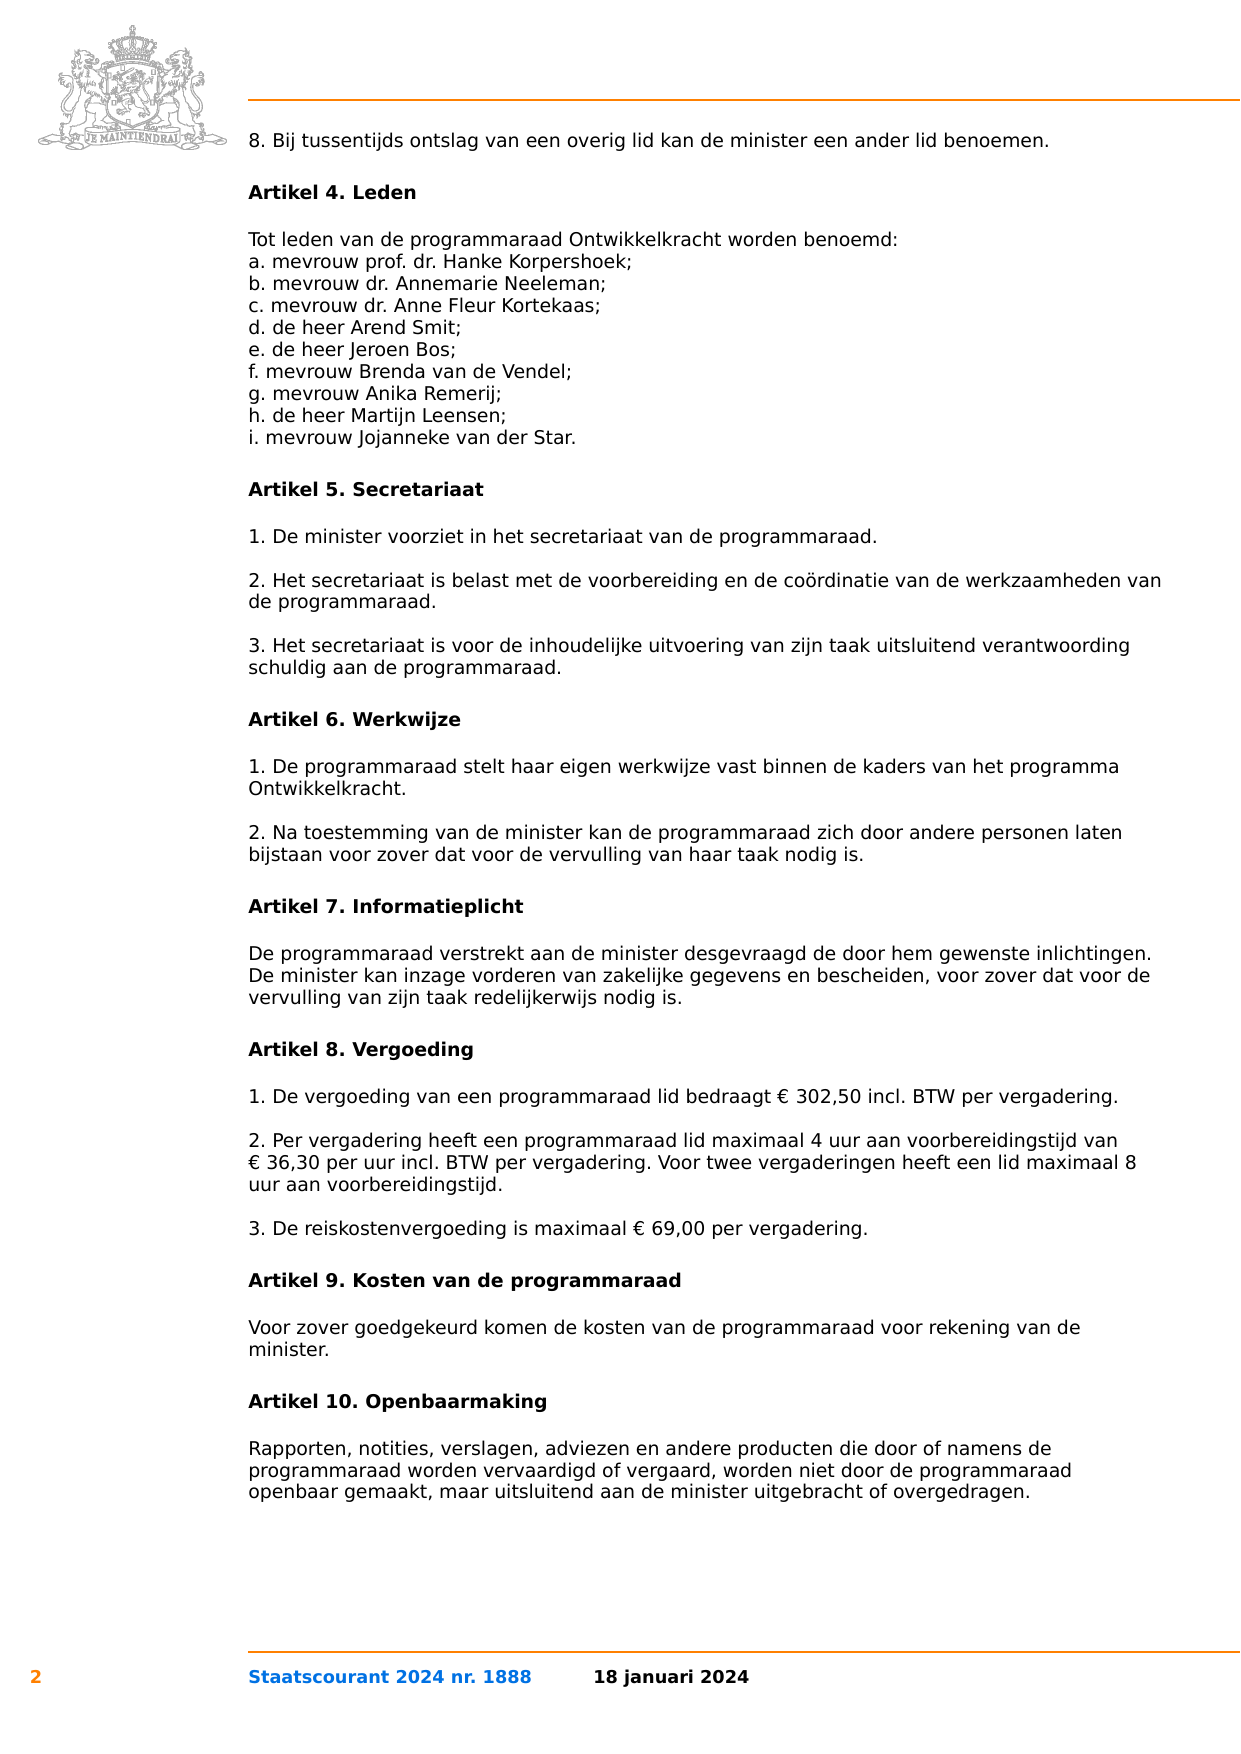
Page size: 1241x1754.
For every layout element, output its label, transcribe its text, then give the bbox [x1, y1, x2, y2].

text 3. Het secretariaat is voor de inhoudelijke uitvoering van zijn taak uitsluitend verantwoording schuldig aan de programmaraad. [248, 635, 1163, 679]
text 2. Na toestemming van de minister kan de programmaraad zich door andere personen laten bijstaan voor zover dat voor de vervulling van haar taak nodig is. [248, 822, 1163, 866]
text g. mevrouw Anika Remerij; [248, 383, 1163, 405]
text 1. De vergoeding van een programmaraad lid bedraagt € 302,50 incl. BTW per vergadering. [248, 1086, 1163, 1108]
text De programmaraad verstrekt aan de minister desgevraagd de door hem gewenste inlichtingen. De minister kan inzage vorderen van zakelijke gegevens en bescheiden, voor zover dat voor de vervulling van zijn taak redelijkerwijs nodig is. [248, 943, 1163, 1009]
text d. de heer Arend Smit; [248, 317, 1163, 339]
text e. de heer Jeroen Bos; [248, 339, 1163, 361]
text 2. Per vergadering heeft een programmaraad lid maximaal 4 uur aan voorbereidingstijd van € 36,30 per uur incl. BTW per vergadering. Voor twee vergaderingen heeft een lid maximaal 8 uur aan voorbereidingstijd. [248, 1130, 1163, 1196]
picture [38, 25, 227, 150]
text a. mevrouw prof. dr. Hanke Korpershoek; [248, 251, 1163, 273]
text c. mevrouw dr. Anne Fleur Kortekaas; [248, 295, 1163, 317]
subtitle Artikel 10. Openbaarmaking [248, 1391, 1163, 1412]
text 2. Het secretariaat is belast met de voorbereiding en de coördinatie van de werkzaamheden van de programmaraad. [248, 569, 1163, 613]
subtitle Artikel 9. Kosten van de programmaraad [248, 1269, 1163, 1292]
text b. mevrouw dr. Annemarie Neeleman; [248, 273, 1163, 295]
text 8. Bij tussentijds ontslag van een overig lid kan de minister een ander lid benoemen. [248, 130, 1163, 152]
subtitle Artikel 7. Informatieplicht [248, 896, 1163, 918]
text 1. De programmaraad stelt haar eigen werkwijze vast binnen de kaders van het programma Ontwikkelkracht. [248, 756, 1163, 800]
subtitle Artikel 5. Secretariaat [248, 479, 1163, 501]
text h. de heer Martijn Leensen; [248, 405, 1163, 427]
text Voor zover goedgekeurd komen de kosten van de programmaraad voor rekening van de minister. [248, 1317, 1163, 1361]
text 3. De reiskostenvergoeding is maximaal € 69,00 per vergadering. [248, 1218, 1163, 1239]
subtitle Artikel 4. Leden [248, 182, 1163, 204]
subtitle Artikel 8. Vergoeding [248, 1039, 1163, 1061]
text i. mevrouw Jojanneke van der Star. [248, 427, 1163, 449]
subtitle Artikel 6. Werkwijze [248, 709, 1163, 731]
text Tot leden van de programmaraad Ontwikkelkracht worden benoemd: [248, 229, 1163, 251]
text f. mevrouw Brenda van de Vendel; [248, 361, 1163, 383]
text Rapporten, notities, verslagen, adviezen en andere producten die door of namens de programmaraad worden vervaardigd of vergaard, worden niet door de programmaraad openbaar gemaakt, maar uitsluitend aan de minister uitgebracht of overgedragen. [248, 1437, 1163, 1503]
text 1. De minister voorziet in het secretariaat van de programmaraad. [248, 526, 1163, 548]
